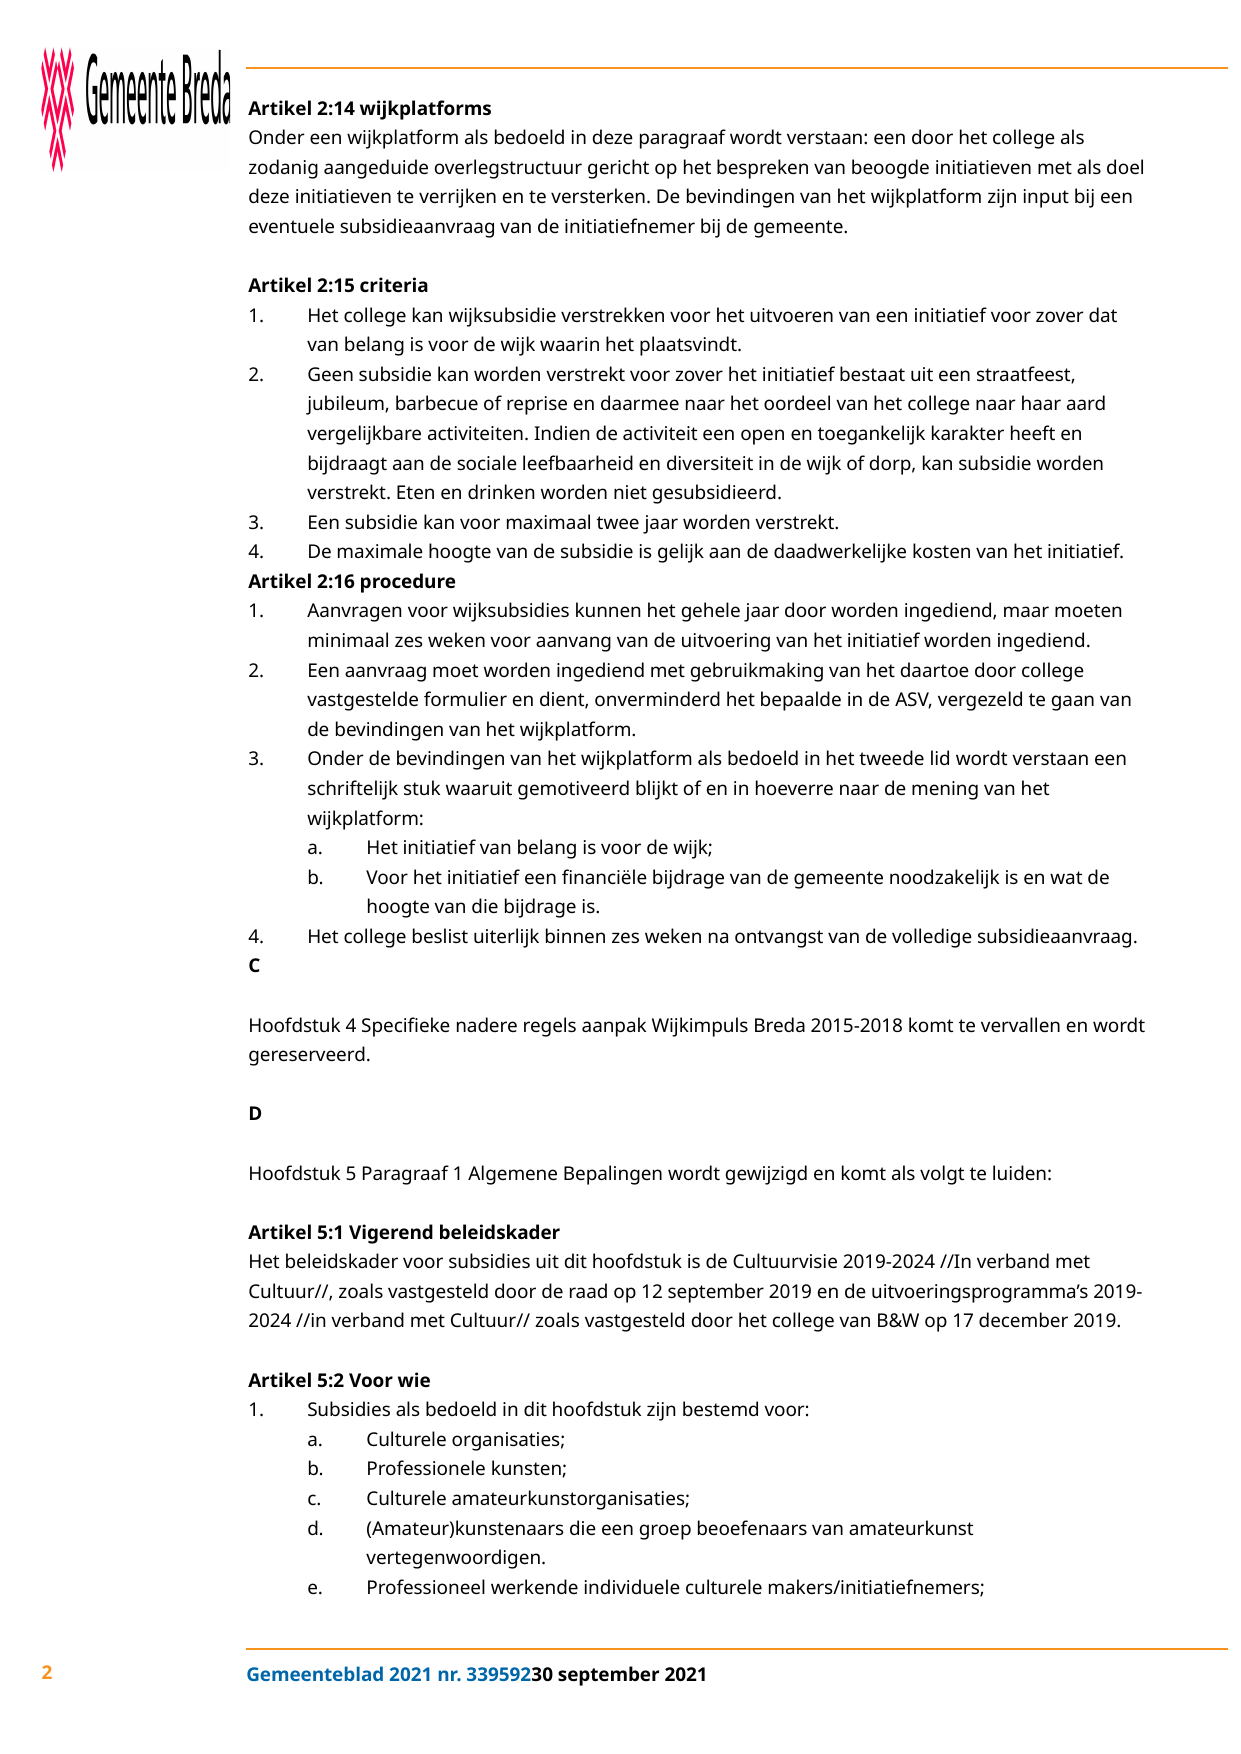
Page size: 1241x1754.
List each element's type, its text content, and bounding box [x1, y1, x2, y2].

list Voor het initiatief een financiële bijdrage van de gemeente noodzakelijk is en wat de hoogte van die bijdrage is. [307, 864, 1152, 919]
list Een aanvraag moet worden ingediend met gebruikmaking van het daartoe door college vastgestelde formulier en dient, onverminderd het bepaalde in de ASV, vergezeld te gaan van de bevindingen van het wijkplatform. [248, 657, 1152, 742]
list Een subsidie kan voor maximaal twee jaar worden verstrekt. [248, 509, 1152, 535]
list (Amateur)kunstenaars die een groep beoefenaars van amateurkunst vertegenwoordigen. [307, 1515, 1152, 1570]
text C [248, 953, 1152, 978]
list Subsidies als bedoeld in dit hoofdstuk zijn bestemd voor: [248, 1396, 1152, 1422]
list Professionele kunsten; [307, 1456, 1152, 1481]
text Hoofdstuk 5 Paragraaf 1 Algemene Bepalingen wordt gewijzigd en komt als volgt te luiden: [248, 1160, 1152, 1186]
list Culturele amateurkunstorganisaties; [307, 1485, 1152, 1511]
text Artikel 2:14 wijkplatforms [248, 95, 1152, 121]
list Geen subsidie kan worden verstrekt voor zover het initiatief bestaat uit een straatfeest, jubileum, barbecue of reprise en daarmee naar het oordeel van het college naar haar aard vergelijkbare activiteiten. Indien de activiteit een open en toegankelijk karakter heeft en bijdraagt aan de sociale leefbaarheid en diversiteit in de wijk of dorp, kan subsidie worden verstrekt. Eten en drinken worden niet gesubsidieerd. [248, 361, 1152, 505]
text Onder een wijkplatform als bedoeld in deze paragraaf wordt verstaan: een door het college als zodanig aangeduide overlegstructuur gericht op het bespreken van beoogde initiatieven met als doel deze initiatieven te verrijken en te versterken. De bevindingen van het wijkplatform zijn input bij een eventuele subsidieaanvraag van de initiatiefnemer bij de gemeente. [248, 124, 1152, 239]
list Het initiatief van belang is voor de wijk; [307, 834, 1152, 860]
list Aanvragen voor wijksubsidies kunnen het gehele jaar door worden ingediend, maar moeten minimaal zes weken voor aanvang van de uitvoering van het initiatief worden ingediend. [248, 598, 1152, 653]
list Het college kan wijksubsidie verstrekken voor het uitvoeren van een initiatief voor zover dat van belang is voor de wijk waarin het plaatsvindt. [248, 302, 1152, 357]
list De maximale hoogte van de subsidie is gelijk aan de daadwerkelijke kosten van het initiatief. [248, 538, 1152, 564]
list Professioneel werkende individuele culturele makers/initiatiefnemers; [307, 1574, 1152, 1600]
text Artikel 5:2 Voor wie [248, 1367, 1152, 1393]
list Culturele organisaties; [307, 1426, 1152, 1452]
text Artikel 5:1 Vigerend beleidskader [248, 1219, 1152, 1245]
text D [248, 1101, 1152, 1126]
list Het college beslist uiterlijk binnen zes weken na ontvangst van de volledige subsidieaanvraag. [248, 923, 1152, 949]
text Artikel 2:16 procedure [248, 568, 1152, 594]
picture [41, 47, 231, 172]
text Hoofdstuk 4 Specifieke nadere regels aanpak Wijkimpuls Breda 2015-2018 komt te vervallen en wordt gereserveerd. [248, 1012, 1152, 1067]
text Artikel 2:15 criteria [248, 272, 1152, 298]
text Het beleidskader voor subsidies uit dit hoofdstuk is de Cultuurvisie 2019-2024 //In verband met Cultuur//, zoals vastgesteld door de raad op 12 september 2019 en de uitvoeringsprogramma’s 2019-2024 //in verband met Cultuur// zoals vastgesteld door het college van B&W op 17 december 2019. [248, 1248, 1152, 1333]
list Onder de bevindingen van het wijkplatform als bedoeld in het tweede lid wordt verstaan een schriftelijk stuk waaruit gemotiveerd blijkt of en in hoeverre naar de mening van het wijkplatform: [248, 746, 1152, 831]
